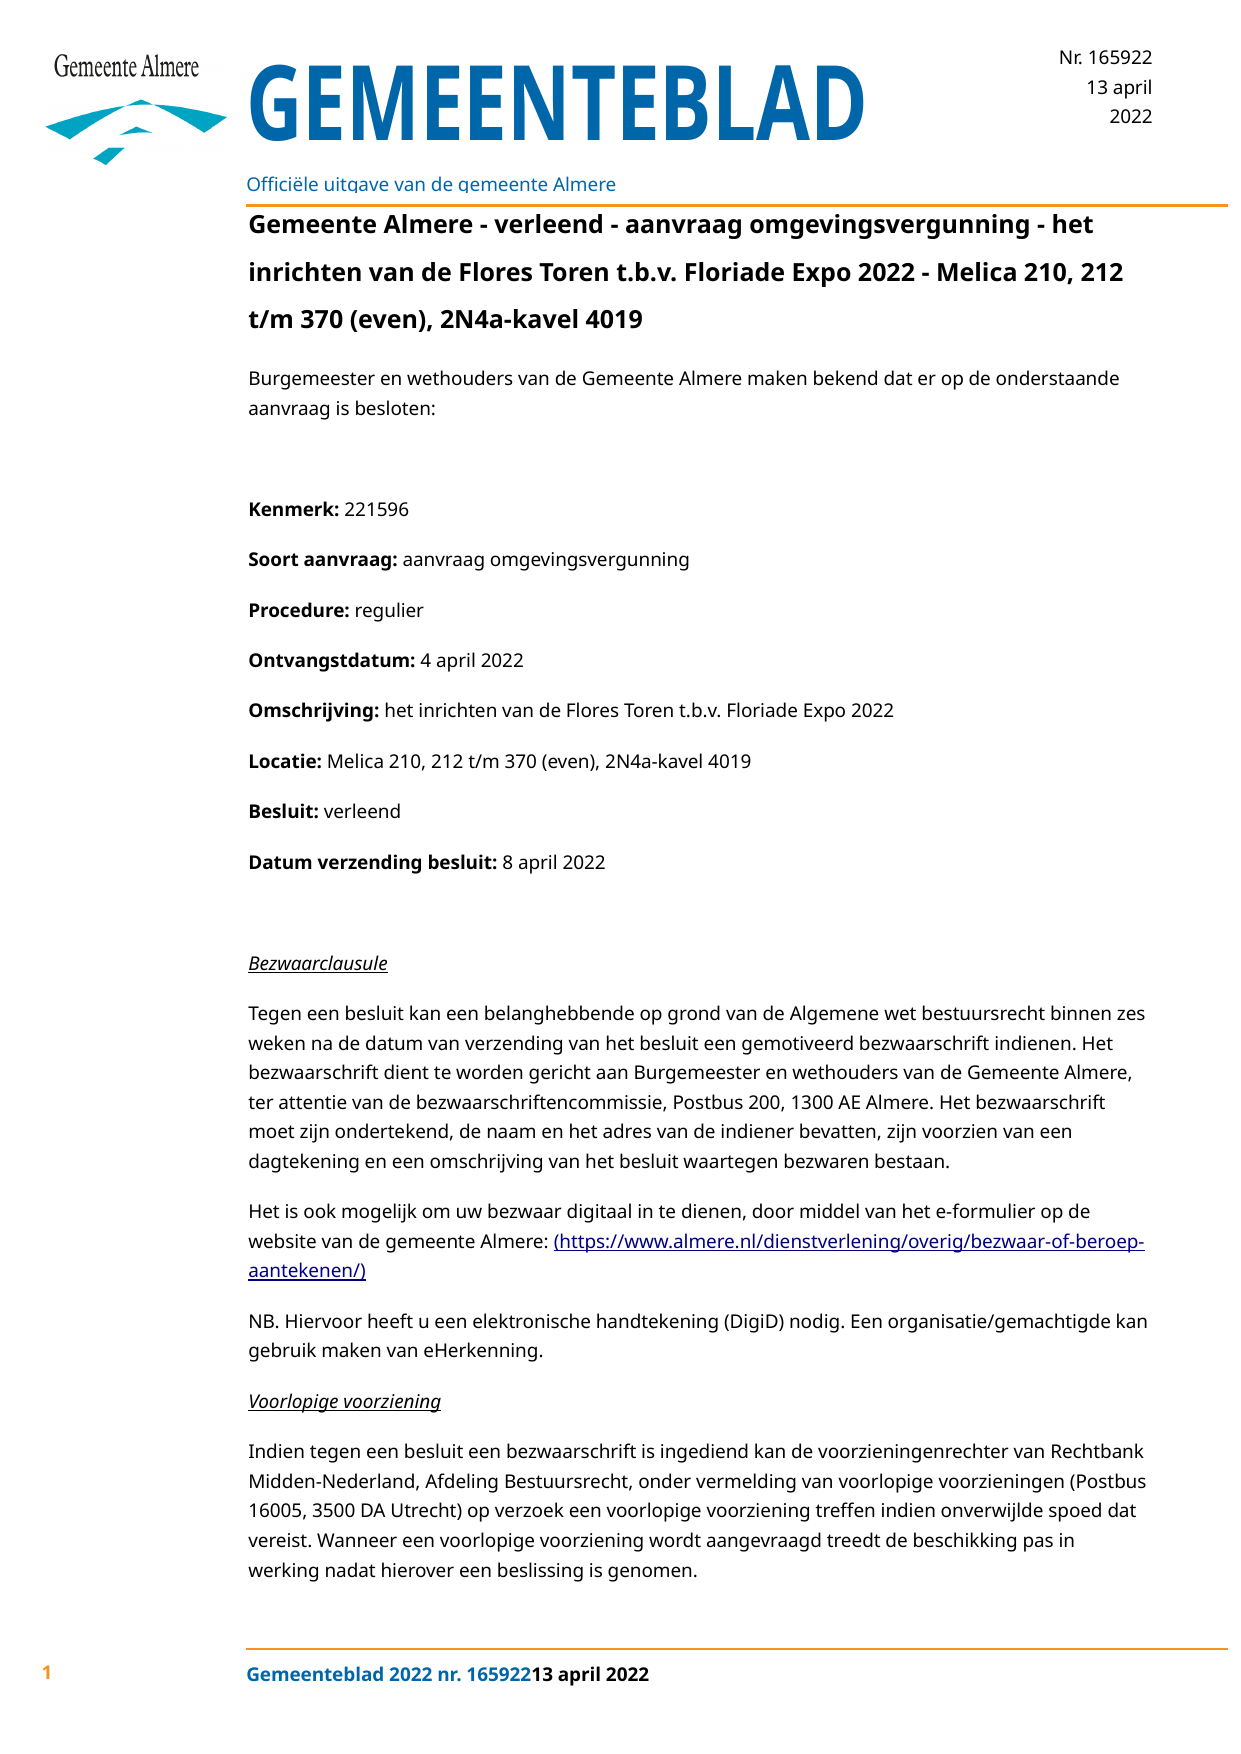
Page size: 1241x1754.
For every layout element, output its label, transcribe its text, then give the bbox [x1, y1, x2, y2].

text Het is ook mogelijk om uw bezwaar digitaal in te dienen, door middel van het e-formulier op de website van de gemeente Almere: (https://www.almere.nl/dienstverlening/overig/bezwaar-of-beroep-aantekenen/) [248, 1198, 1152, 1283]
text NB. Hiervoor heeft u een elektronische handtekening (DigiD) nodig. Een organisatie/gemachtigde kan gebruik maken van eHerkenning. [248, 1308, 1152, 1363]
picture [41, 47, 231, 172]
text Kenmerk: 221596 [248, 496, 1152, 522]
text Voorlopige voorziening [248, 1388, 1152, 1414]
text Omschrijving: het inrichten van de Flores Toren t.b.v. Floriade Expo 2022 [248, 698, 1152, 723]
text Bezwaarclausule [248, 950, 1152, 975]
text Procedure: regulier [248, 597, 1152, 622]
text Burgemeester en wethouders van de Gemeente Almere maken bekend dat er op de onderstaande aanvraag is besloten: [248, 366, 1152, 421]
text Locatie: Melica 210, 212 t/m 370 (even), 2N4a-kavel 4019 [248, 748, 1152, 774]
text Besluit: verleend [248, 798, 1152, 824]
text Soort aanvraag: aanvraag omgevingsvergunning [248, 546, 1152, 572]
text Gemeente Almere - verleend - aanvraag omgevingsvergunning - het inrichten van de Flores Toren t.b.v. Floriade Expo 2022 - Melica 210, 212 t/m 370 (even), 2N4a-kavel 4019 [248, 207, 1152, 336]
text Datum verzending besluit: 8 april 2022 [248, 849, 1152, 874]
text Ontvangstdatum: 4 april 2022 [248, 647, 1152, 673]
text Tegen een besluit kan een belanghebbende op grond van de Algemene wet bestuursrecht binnen zes weken na de datum van verzending van het besluit een gemotiveerd bezwaarschrift indienen. Het bezwaarschrift dient te worden gericht aan Burgemeester en wethouders van de Gemeente Almere, ter attentie van de bezwaarschriftencommissie, Postbus 200, 1300 AE Almere. Het bezwaarschrift moet zijn ondertekend, de naam en het adres van de indiener bevatten, zijn voorzien van een dagtekening en een omschrijving van het besluit waartegen bezwaren bestaan. [248, 1000, 1152, 1174]
text Indien tegen een besluit een bezwaarschrift is ingediend kan de voorzieningenrechter van Rechtbank Midden-Nederland, Afdeling Bestuursrecht, onder vermelding van voorlopige voorzieningen (Postbus 16005, 3500 DA Utrecht) op verzoek een voorlopige voorziening treffen indien onverwijlde spoed dat vereist. Wanneer een voorlopige voorziening wordt aangevraagd treedt de beschikking pas in werking nadat hierover een beslissing is genomen. [248, 1438, 1152, 1582]
